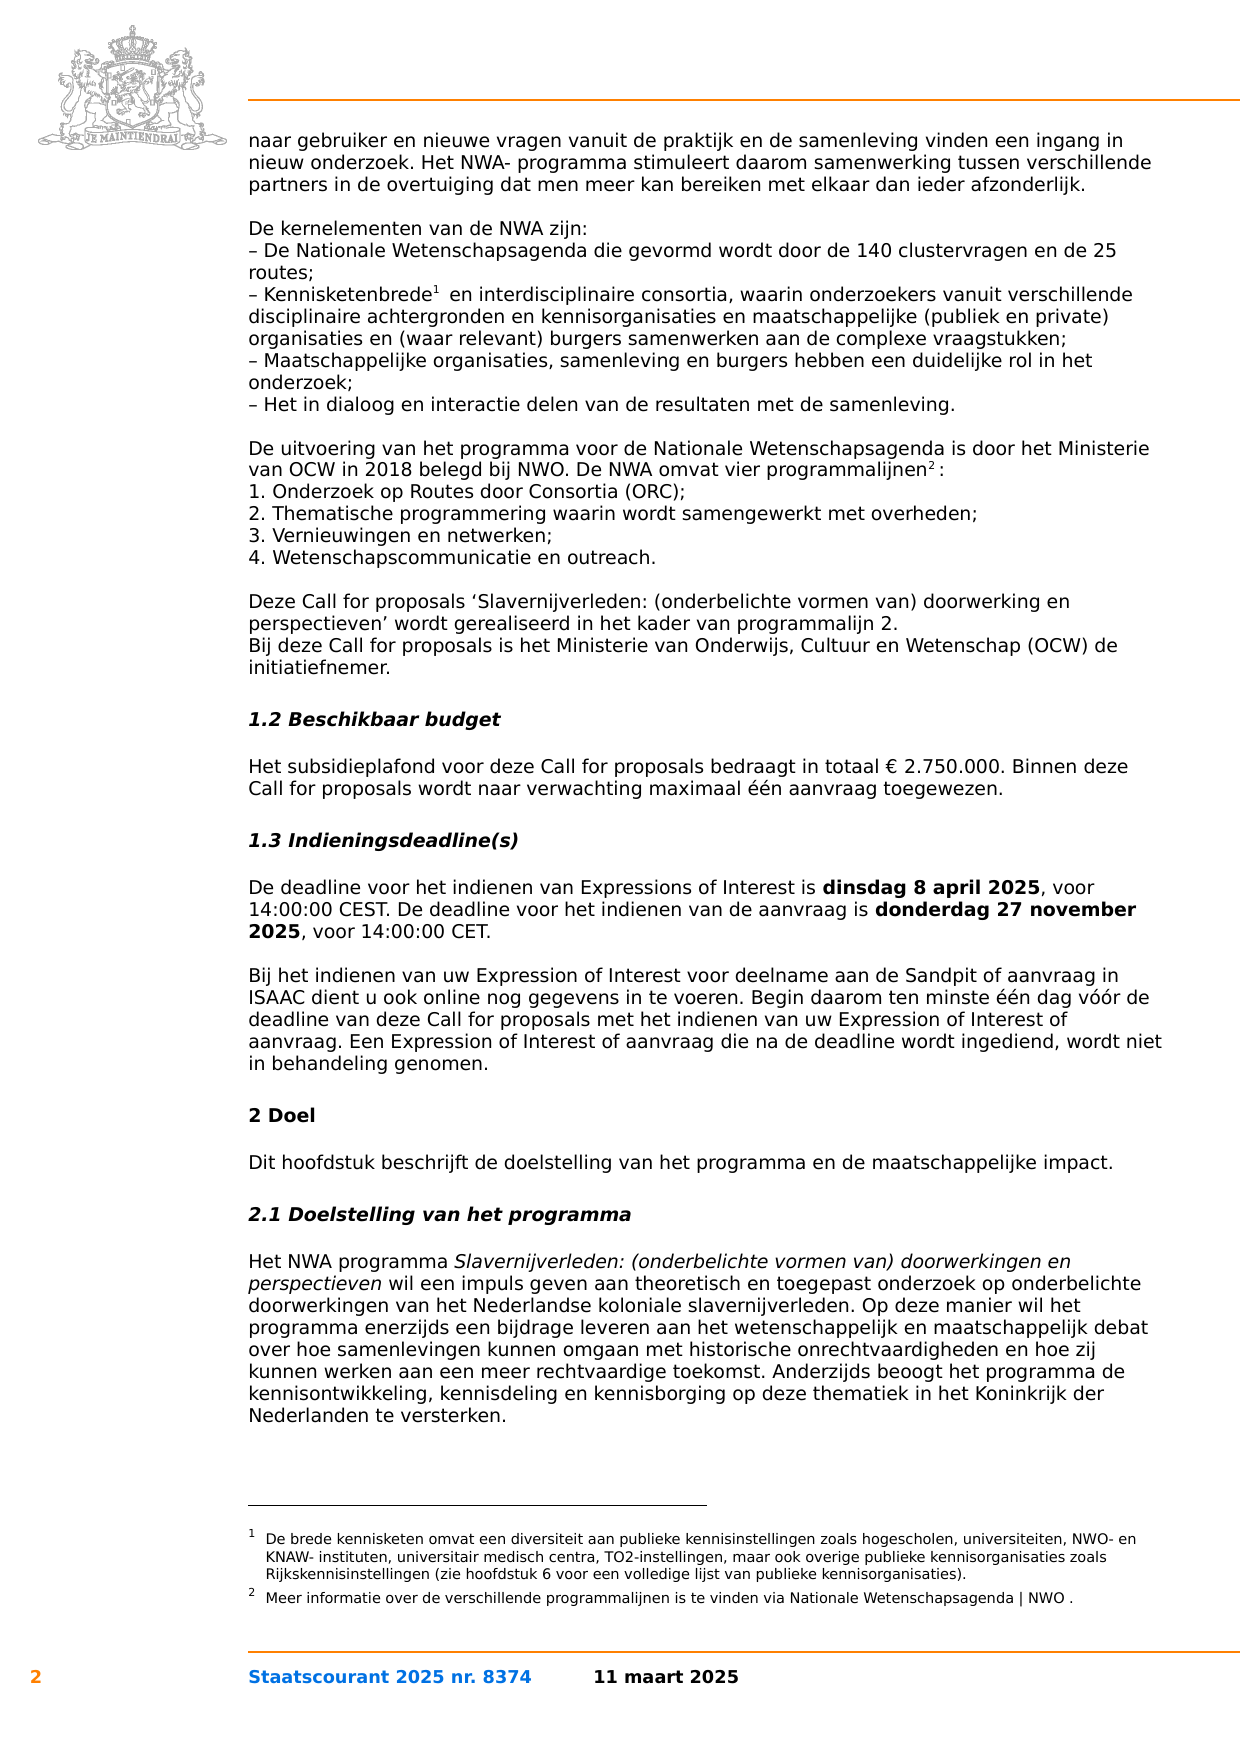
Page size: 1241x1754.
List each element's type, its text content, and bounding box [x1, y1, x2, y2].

subtitle 1.2 Beschikbaar budget [248, 709, 1163, 731]
text Het subsidieplafond voor deze Call for proposals bedraagt in totaal € 2.750.000. Binnen deze Call for proposals wordt naar verwachting maximaal één aanvraag toegewezen. [248, 756, 1163, 800]
text – Maatschappelijke organisaties, samenleving en burgers hebben een duidelijke rol in het onderzoek; [248, 349, 1163, 393]
subtitle 2.1 Doelstelling van het programma [248, 1204, 1163, 1226]
picture [38, 25, 227, 150]
text Meer informatie over de verschillende programmalijnen is te vinden via Nationale Wetenschapsagenda | NWO . [248, 1586, 1163, 1608]
text 3. Vernieuwingen en netwerken; [248, 525, 1163, 547]
text 4. Wetenschapscommunicatie en outreach. [248, 547, 1163, 569]
subtitle 2 Doel [248, 1105, 1163, 1127]
text Dit hoofdstuk beschrijft de doelstelling van het programma en de maatschappelijke impact. [248, 1152, 1163, 1174]
text naar gebruiker en nieuwe vragen vanuit de praktijk en de samenleving vinden een ingang in nieuw onderzoek. Het NWA- programma stimuleert daarom samenwerking tussen verschillende partners in de overtuiging dat men meer kan bereiken met elkaar dan ieder afzonderlijk. [248, 130, 1163, 196]
text – Het in dialoog en interactie delen van de resultaten met de samenleving. [248, 393, 1163, 416]
text Deze Call for proposals ‘Slavernijverleden: (onderbelichte vormen van) doorwerking en perspectieven’ wordt gerealiseerd in het kader van programmalijn 2. [248, 591, 1163, 635]
text De kernelementen van de NWA zijn: [248, 218, 1163, 240]
text 2. Thematische programmering waarin wordt samengewerkt met overheden; [248, 503, 1163, 525]
text 1. Onderzoek op Routes door Consortia (ORC); [248, 481, 1163, 503]
text – De Nationale Wetenschapsagenda die gevormd wordt door de 140 clustervragen en de 25 routes; [248, 240, 1163, 284]
subtitle 1.3 Indieningsdeadline(s) [248, 830, 1163, 852]
text Bij deze Call for proposals is het Ministerie van Onderwijs, Cultuur en Wetenschap (OCW) de initiatiefnemer. [248, 635, 1163, 679]
text Het NWA programma Slavernijverleden: (onderbelichte vormen van) doorwerkingen en perspectieven wil een impuls geven aan theoretisch en toegepast onderzoek op onderbelichte doorwerkingen van het Nederlandse koloniale slavernijverleden. Op deze manier wil het programma enerzijds een bijdrage leveren aan het wetenschappelijk en maatschappelijk debat over hoe samenlevingen kunnen omgaan met historische onrechtvaardigheden en hoe zij kunnen werken aan een meer rechtvaardige toekomst. Anderzijds beoogt het programma de kennisontwikkeling, kennisdeling en kennisborging op deze thematiek in het Koninkrijk der Nederlanden te versterken. [248, 1251, 1163, 1426]
text Bij het indienen van uw Expression of Interest voor deelname aan de Sandpit of aanvraag in ISAAC dient u ook online nog gegevens in te voeren. Begin daarom ten minste één dag vóór de deadline van deze Call for proposals met het indienen van uw Expression of Interest of aanvraag. Een Expression of Interest of aanvraag die na de deadline wordt ingediend, wordt niet in behandeling genomen. [248, 965, 1163, 1075]
text – Kennisketenbrede en interdisciplinaire consortia, waarin onderzoekers vanuit verschillende disciplinaire achtergronden en kennisorganisaties en maatschappelijke (publiek en private) organisaties en (waar relevant) burgers samenwerken aan de complexe vraagstukken; [248, 284, 1163, 349]
text De deadline voor het indienen van Expressions of Interest is dinsdag 8 april 2025, voor 14:00:00 CEST. De deadline voor het indienen van de aanvraag is donderdag 27 november 2025, voor 14:00:00 CET. [248, 877, 1163, 943]
text De uitvoering van het programma voor de Nationale Wetenschapsagenda is door het Ministerie van OCW in 2018 belegd bij NWO. De NWA omvat vier programmalijnen: [248, 437, 1163, 481]
text De brede kennisketen omvat een diversiteit aan publieke kennisinstellingen zoals hogescholen, universiteiten, NWO- en KNAW- instituten, universitair medisch centra, TO2-instellingen, maar ook overige publieke kennisorganisaties zoals Rijkskennisinstellingen (zie hoofdstuk 6 voor een volledige lijst van publieke kennisorganisaties). [248, 1527, 1163, 1583]
